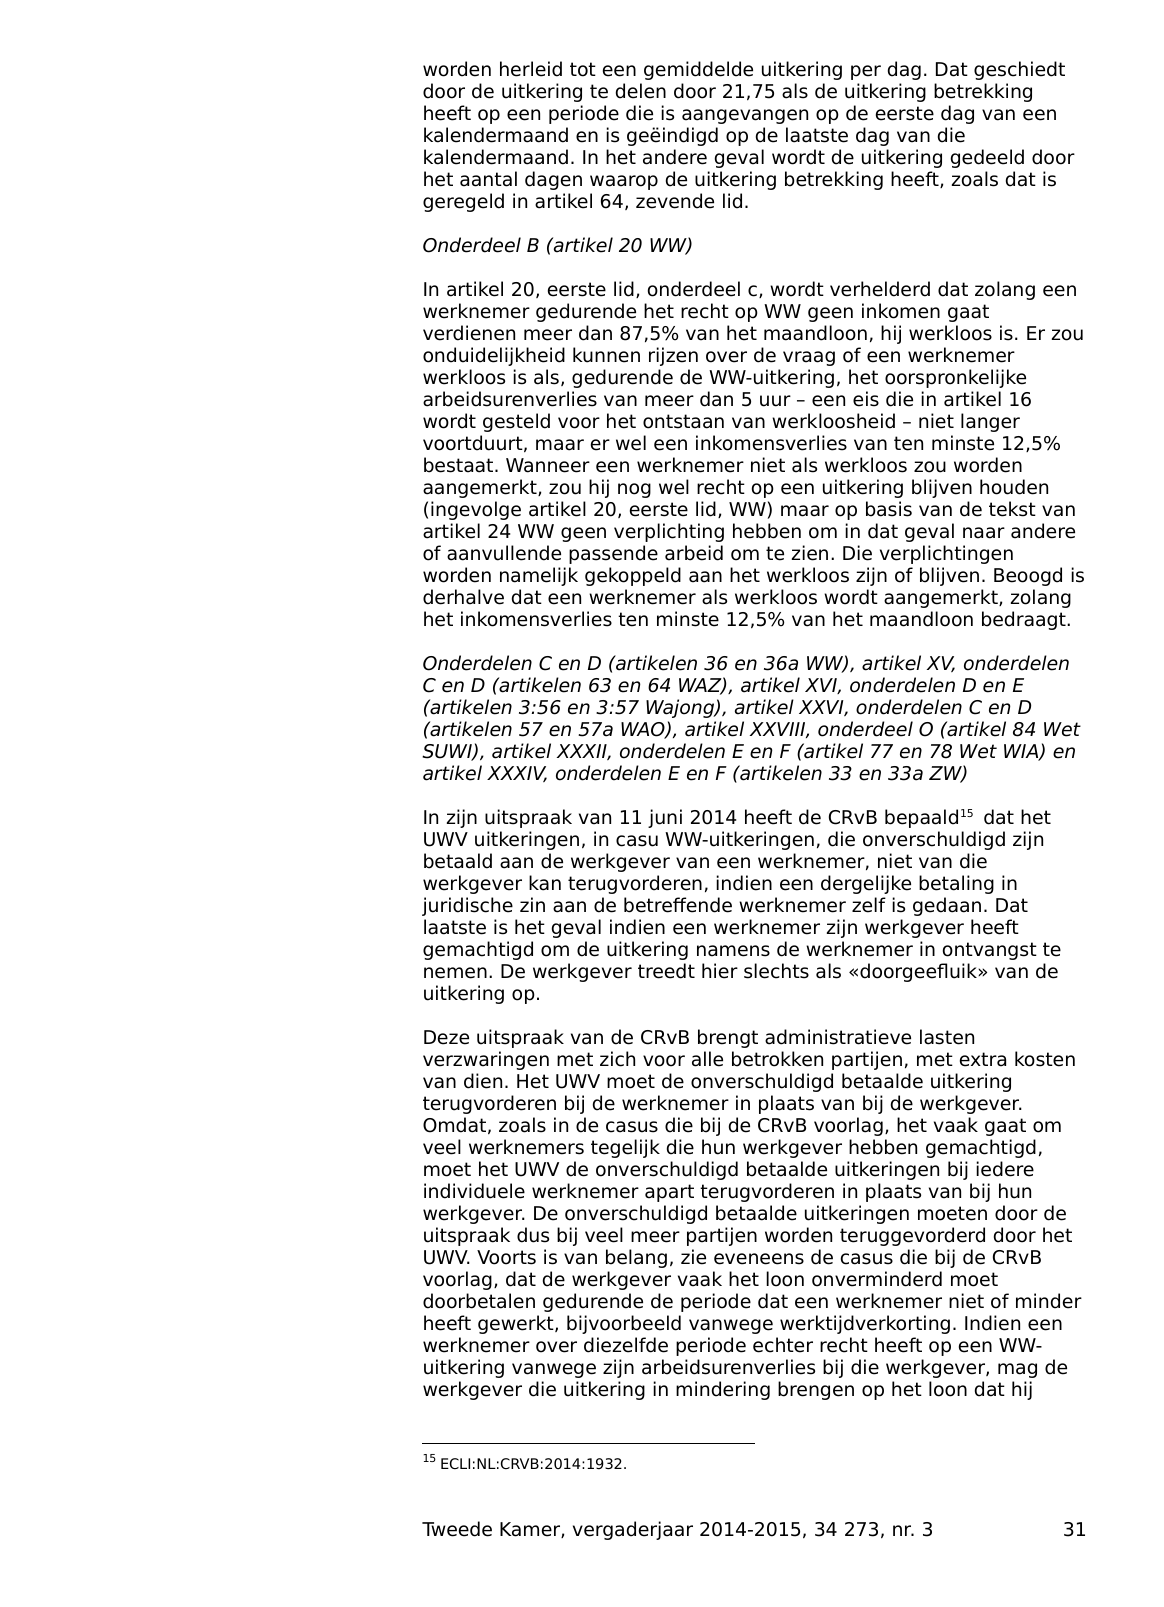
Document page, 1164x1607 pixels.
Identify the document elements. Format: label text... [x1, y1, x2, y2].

text Deze uitspraak van de CRvB brengt administratieve lasten verzwaringen met zich voor alle betrokken partijen, met extra kosten van dien. Het UWV moet de onverschuldigd betaalde uitkering terugvorderen bij de werknemer in plaats van bij de werkgever. Omdat, zoals in de casus die bij de CRvB voorlag, het vaak gaat om veel werknemers tegelijk die hun werkgever hebben gemachtigd, moet het UWV de onverschuldigd betaalde uitkeringen bij iedere individuele werknemer apart terugvorderen in plaats van bij hun werkgever. De onverschuldigd betaalde uitkeringen moeten door de uitspraak dus bij veel meer partijen worden teruggevorderd door het UWV. Voorts is van belang, zie eveneens de casus die bij de CRvB voorlag, dat de werkgever vaak het loon onverminderd moet doorbetalen gedurende de periode dat een werknemer niet of minder heeft gewerkt, bijvoorbeeld vanwege werktijdverkorting. Indien een werknemer over diezelfde periode echter recht heeft op een WW-uitkering vanwege zijn arbeidsurenverlies bij die werkgever, mag de werkgever die uitkering in mindering brengen op het loon dat hij [422, 1027, 1087, 1401]
subtitle Onderdelen C en D (artikelen 36 en 36a WW), artikel XV, onderdelen C en D (artikelen 63 en 64 WAZ), artikel XVI, onderdelen D en E (artikelen 3:56 en 3:57 Wajong), artikel XXVI, onderdelen C en D (artikelen 57 en 57a WAO), artikel XXVIII, onderdeel O (artikel 84 Wet SUWI), artikel XXXII, onderdelen E en F (artikel 77 en 78 Wet WIA) en artikel XXXIV, onderdelen E en F (artikelen 33 en 33a ZW) [422, 653, 1087, 785]
text worden herleid tot een gemiddelde uitkering per dag. Dat geschiedt door de uitkering te delen door 21,75 als de uitkering betrekking heeft op een periode die is aangevangen op de eerste dag van een kalendermaand en is geëindigd op de laatste dag van die kalendermaand. In het andere geval wordt de uitkering gedeeld door het aantal dagen waarop de uitkering betrekking heeft, zoals dat is geregeld in artikel 64, zevende lid. [422, 59, 1087, 213]
subtitle Onderdeel B (artikel 20 WW) [422, 235, 1087, 257]
text In artikel 20, eerste lid, onderdeel c, wordt verhelderd dat zolang een werknemer gedurende het recht op WW geen inkomen gaat verdienen meer dan 87,5% van het maandloon, hij werkloos is. Er zou onduidelijkheid kunnen rijzen over de vraag of een werknemer werkloos is als, gedurende de WW-uitkering, het oorspronkelijke arbeidsurenverlies van meer dan 5 uur – een eis die in artikel 16 wordt gesteld voor het ontstaan van werkloosheid – niet langer voortduurt, maar er wel een inkomensverlies van ten minste 12,5% bestaat. Wanneer een werknemer niet als werkloos zou worden aangemerkt, zou hij nog wel recht op een uitkering blijven houden (ingevolge artikel 20, eerste lid, WW) maar op basis van de tekst van artikel 24 WW geen verplichting hebben om in dat geval naar andere of aanvullende passende arbeid om te zien. Die verplichtingen worden namelijk gekoppeld aan het werkloos zijn of blijven. Beoogd is derhalve dat een werknemer als werkloos wordt aangemerkt, zolang het inkomensverlies ten minste 12,5% van het maandloon bedraagt. [422, 279, 1087, 631]
text In zijn uitspraak van 11 juni 2014 heeft de CRvB bepaald dat het UWV uitkeringen, in casu WW-uitkeringen, die onverschuldigd zijn betaald aan de werkgever van een werknemer, niet van die werkgever kan terugvorderen, indien een dergelijke betaling in juridische zin aan de betreffende werknemer zelf is gedaan. Dat laatste is het geval indien een werknemer zijn werkgever heeft gemachtigd om de uitkering namens de werknemer in ontvangst te nemen. De werkgever treedt hier slechts als «doorgeefluik» van de uitkering op. [422, 807, 1087, 1005]
text ECLI:NL:CRVB:2014:1932. [422, 1452, 1087, 1474]
